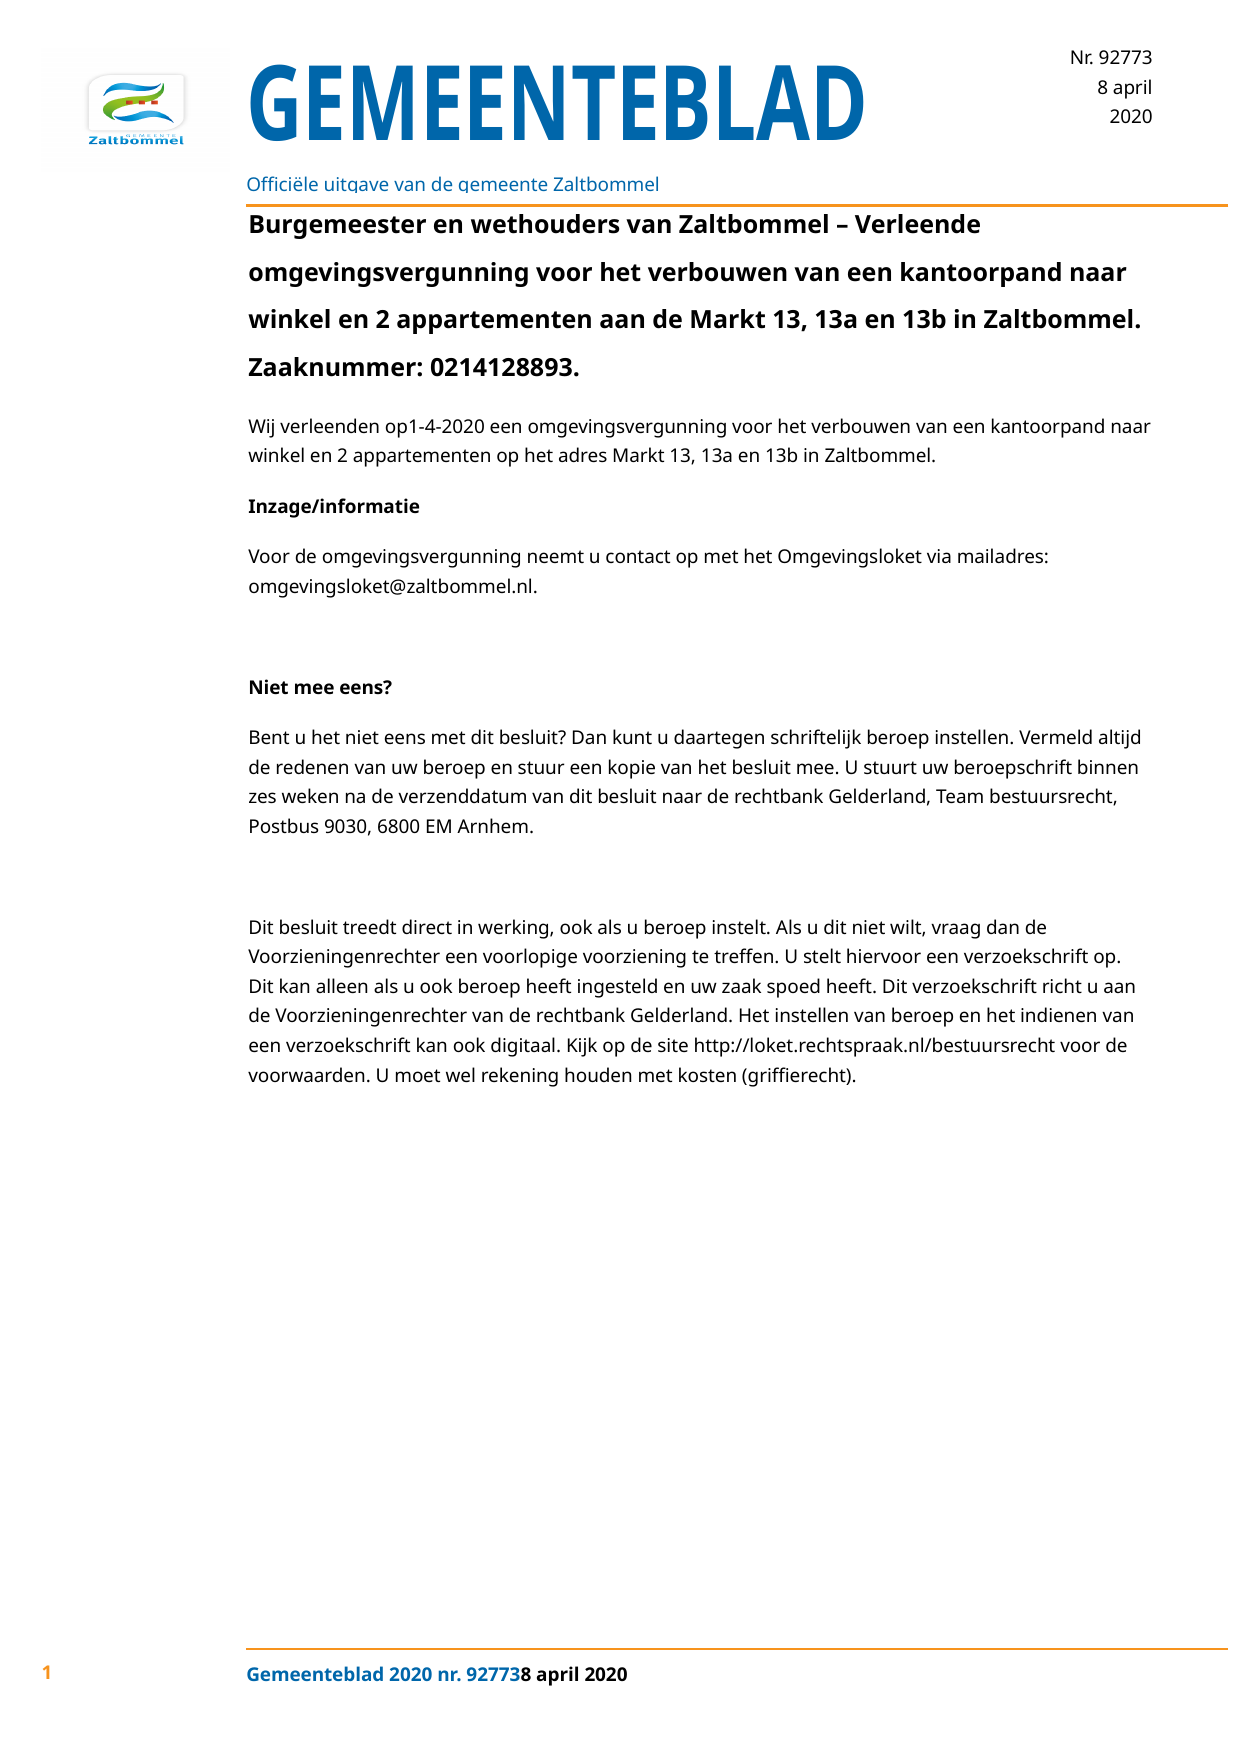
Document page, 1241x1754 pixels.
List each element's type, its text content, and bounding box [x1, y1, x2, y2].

picture [41, 47, 231, 172]
text Bent u het niet eens met dit besluit? Dan kunt u daartegen schriftelijk beroep instellen. Vermeld altijd de redenen van uw beroep en stuur een kopie van het besluit mee. U stuurt uw beroepschrift binnen zes weken na de verzenddatum van dit besluit naar de rechtbank Gelderland, Team bestuursrecht, Postbus 9030, 6800 EM Arnhem. [248, 724, 1152, 839]
text Inzage/informatie [248, 493, 1152, 519]
text Wij verleenden op1-4-2020 een omgevingsvergunning voor het verbouwen van een kantoorpand naar winkel en 2 appartementen op het adres Markt 13, 13a en 13b in Zaltbommel. [248, 413, 1152, 468]
text Burgemeester en wethouders van Zaltbommel – Verleende omgevingsvergunning voor het verbouwen van een kantoorpand naar winkel en 2 appartementen aan de Markt 13, 13a en 13b in Zaltbommel. Zaaknummer: 0214128893. [248, 207, 1152, 384]
text Dit besluit treedt direct in werking, ook als u beroep instelt. Als u dit niet wilt, vraag dan de Voorzieningenrechter een voorlopige voorziening te treffen. U stelt hiervoor een verzoekschrift op. Dit kan alleen als u ook beroep heeft ingesteld en uw zaak spoed heeft. Dit verzoekschrift richt u aan de Voorzieningenrechter van de rechtbank Gelderland. Het instellen van beroep en het indienen van een verzoekschrift kan ook digitaal. Kijk op de site http://loket.rechtspraak.nl/bestuursrecht voor de voorwaarden. U moet wel rekening houden met kosten (griffierecht). [248, 914, 1152, 1088]
text Voor de omgevingsvergunning neemt u contact op met het Omgevingsloket via mailadres: omgevingsloket@zaltbommel.nl. [248, 543, 1152, 599]
text Niet mee eens? [248, 674, 1152, 700]
